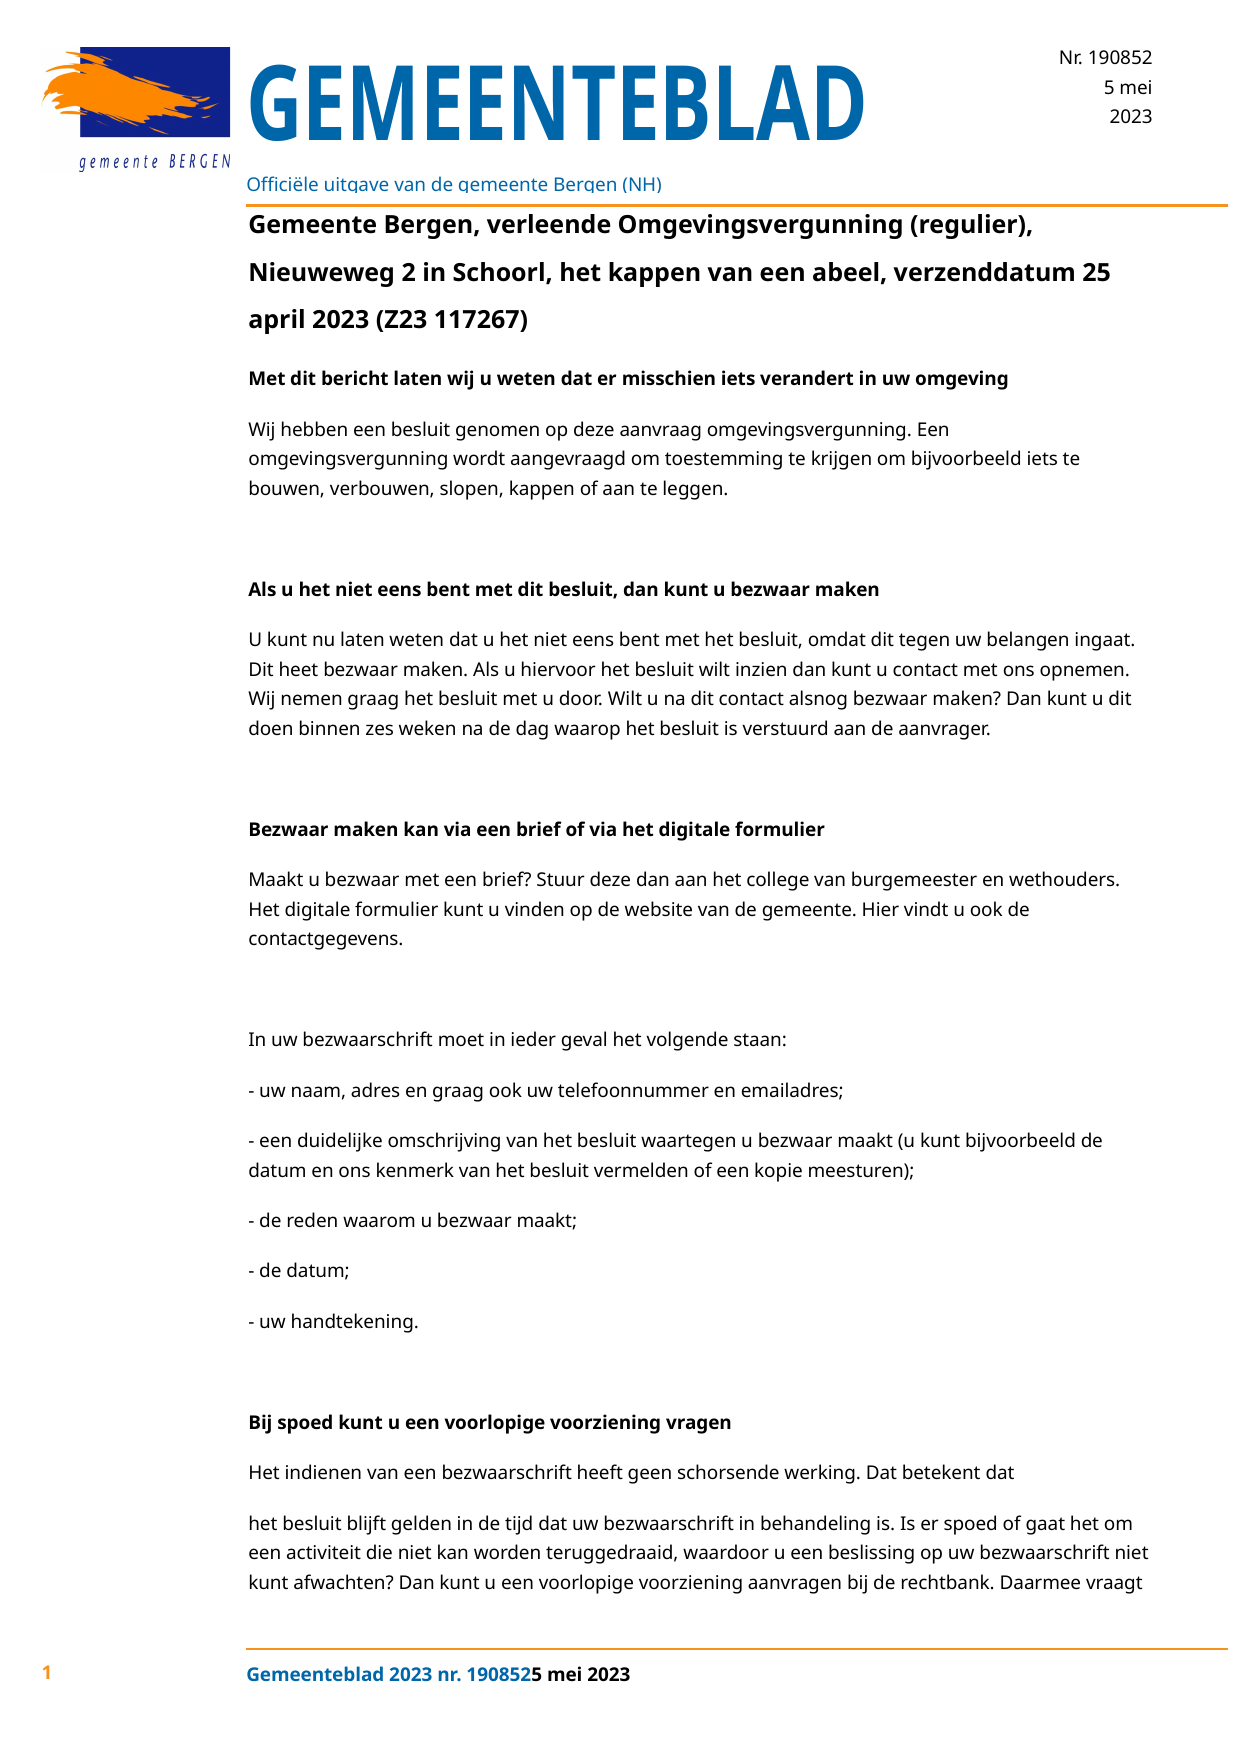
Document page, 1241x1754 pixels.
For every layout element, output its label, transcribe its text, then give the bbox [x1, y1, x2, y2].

text Bezwaar maken kan via een brief of via het digitale formulier [248, 816, 1152, 842]
text Als u het niet eens bent met dit besluit, dan kunt u bezwaar maken [248, 576, 1152, 602]
text Bij spoed kunt u een voorlopige voorziening vragen [248, 1409, 1152, 1434]
text Gemeente Bergen, verleende Omgevingsvergunning (regulier), Nieuweweg 2 in Schoorl, het kappen van een abeel, verzenddatum 25 april 2023 (Z23 117267) [248, 207, 1152, 336]
text Wij hebben een besluit genomen op deze aanvraag omgevingsvergunning. Een omgevingsvergunning wordt aangevraagd om toestemming te krijgen om bijvoorbeeld iets te bouwen, verbouwen, slopen, kappen of aan te leggen. [248, 416, 1152, 501]
text - een duidelijke omschrijving van het besluit waartegen u bezwaar maakt (u kunt bijvoorbeeld de datum en ons kenmerk van het besluit vermelden of een kopie meesturen); [248, 1127, 1152, 1182]
text In uw bezwaarschrift moet in ieder geval het volgende staan: [248, 1026, 1152, 1052]
text U kunt nu laten weten dat u het niet eens bent met het besluit, omdat dit tegen uw belangen ingaat. Dit heet bezwaar maken. Als u hiervoor het besluit wilt inzien dan kunt u contact met ons opnemen. Wij nemen graag het besluit met u door. Wilt u na dit contact alsnog bezwaar maken? Dan kunt u dit doen binnen zes weken na de dag waarop het besluit is verstuurd aan de aanvrager. [248, 626, 1152, 741]
text - de reden waarom u bezwaar maakt; [248, 1207, 1152, 1233]
text Het indienen van een bezwaarschrift heeft geen schorsende werking. Dat betekent dat [248, 1459, 1152, 1485]
text Met dit bericht laten wij u weten dat er misschien iets verandert in uw omgeving [248, 366, 1152, 391]
text het besluit blijft gelden in de tijd dat uw bezwaarschrift in behandeling is. Is er spoed of gaat het om een activiteit die niet kan worden teruggedraaid, waardoor u een beslissing op uw bezwaarschrift niet kunt afwachten? Dan kunt u een voorlopige voorziening aanvragen bij de rechtbank. Daarmee vraagt [248, 1510, 1152, 1594]
text - de datum; [248, 1258, 1152, 1283]
picture [41, 47, 231, 172]
text - uw handtekening. [248, 1308, 1152, 1334]
text - uw naam, adres en graag ook uw telefoonnummer en emailadres; [248, 1077, 1152, 1102]
text Maakt u bezwaar met een brief? Stuur deze dan aan het college van burgemeester en wethouders. Het digitale formulier kunt u vinden op de website van de gemeente. Hier vindt u ook de contactgegevens. [248, 866, 1152, 951]
